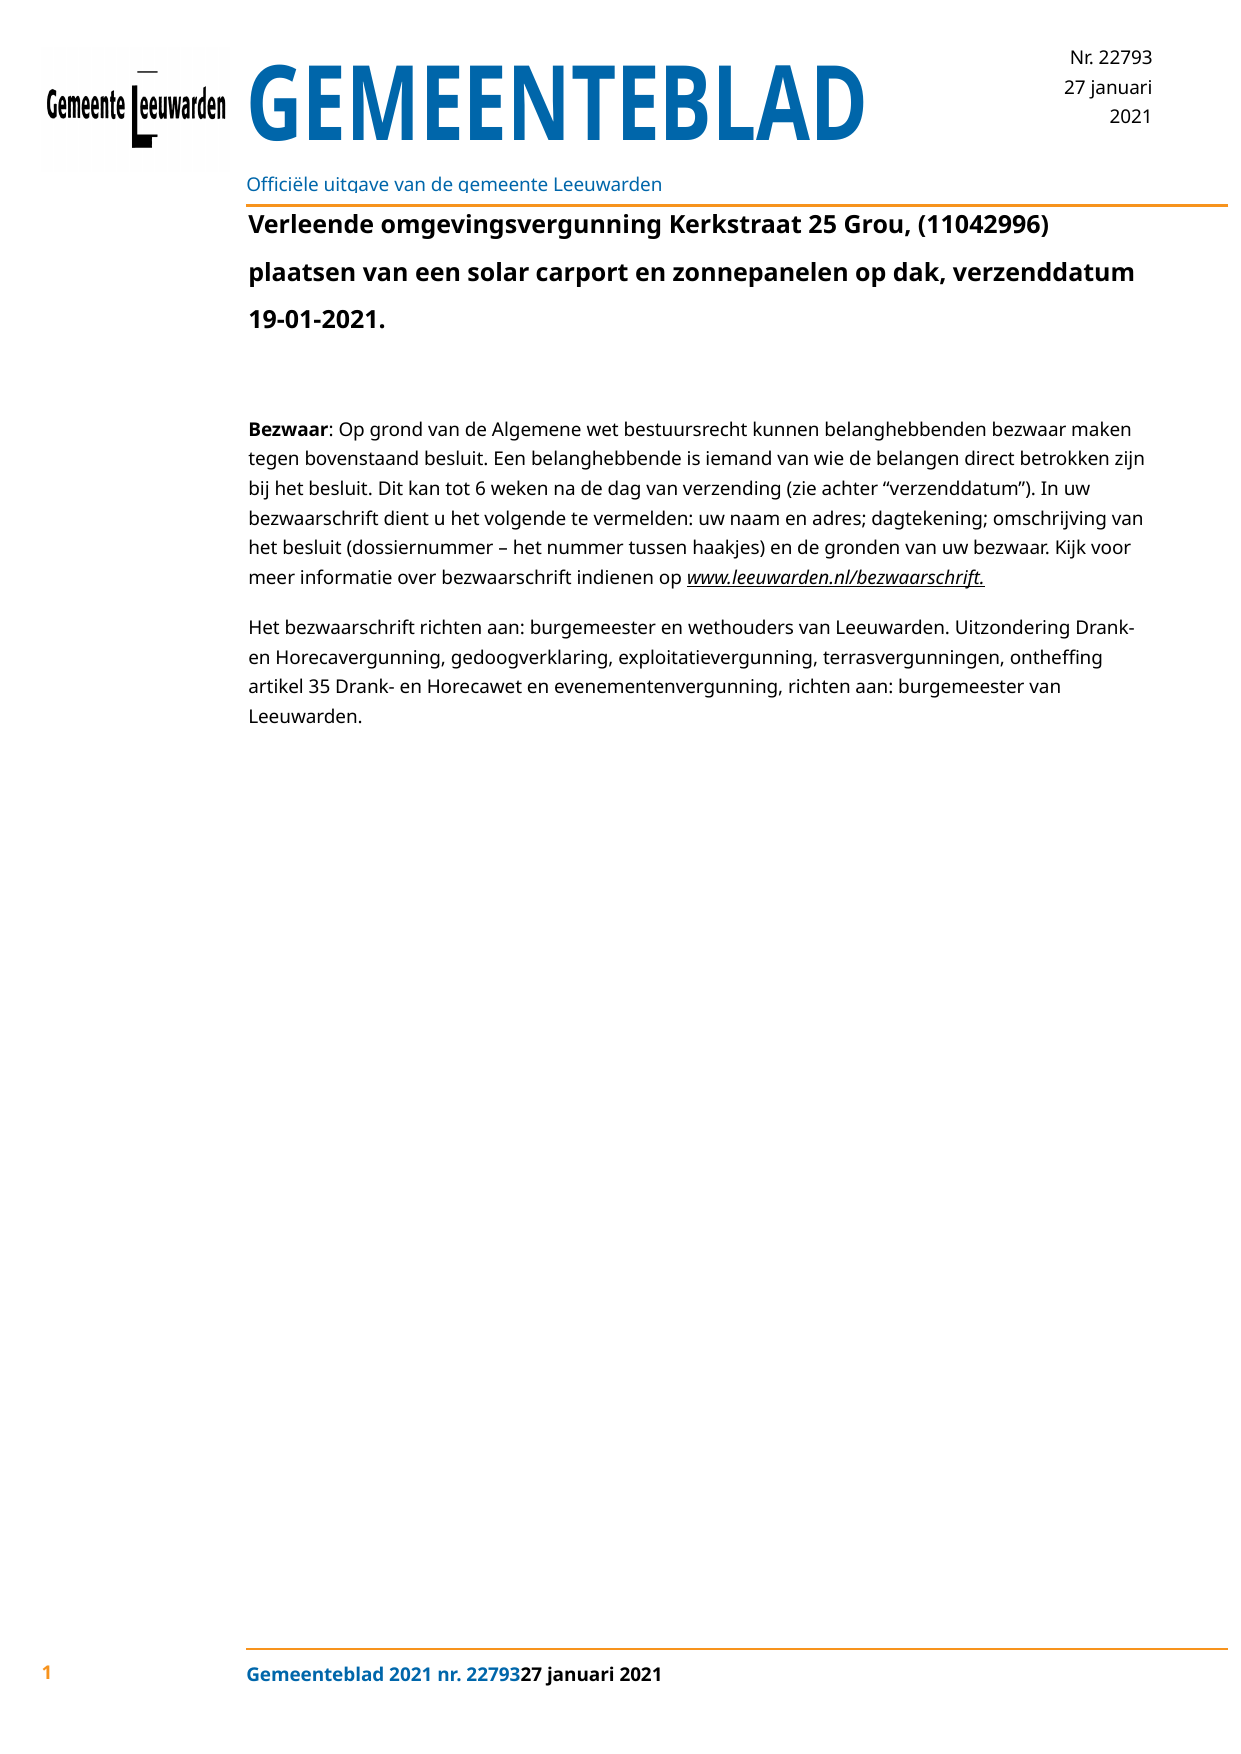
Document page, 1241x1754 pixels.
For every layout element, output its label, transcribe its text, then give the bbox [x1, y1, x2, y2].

text Bezwaar: Op grond van de Algemene wet bestuursrecht kunnen belanghebbenden bezwaar maken tegen bovenstaand besluit. Een belanghebbende is iemand van wie de belangen direct betrokken zijn bij het besluit. Dit kan tot 6 weken na de dag van verzending (zie achter “verzenddatum”). In uw bezwaarschrift dient u het volgende te vermelden: uw naam en adres; dagtekening; omschrijving van het besluit (dossiernummer – het nummer tussen haakjes) en de gronden van uw bezwaar. Kijk voor meer informatie over bezwaarschrift indienen op www.leeuwarden.nl/bezwaarschrift. [248, 416, 1152, 589]
text Verleende omgevingsvergunning Kerkstraat 25 Grou, (11042996) plaatsen van een solar carport en zonnepanelen op dak, verzenddatum 19-01-2021. [248, 207, 1152, 336]
text Het bezwaarschrift richten aan: burgemeester en wethouders van Leeuwarden. Uitzondering Drank- en Horecavergunning, gedoogverklaring, exploitatievergunning, terrasvergunningen, ontheffing artikel 35 Drank- en Horecawet en evenementenvergunning, richten aan: burgemeester van Leeuwarden. [248, 614, 1152, 729]
picture [41, 47, 231, 172]
